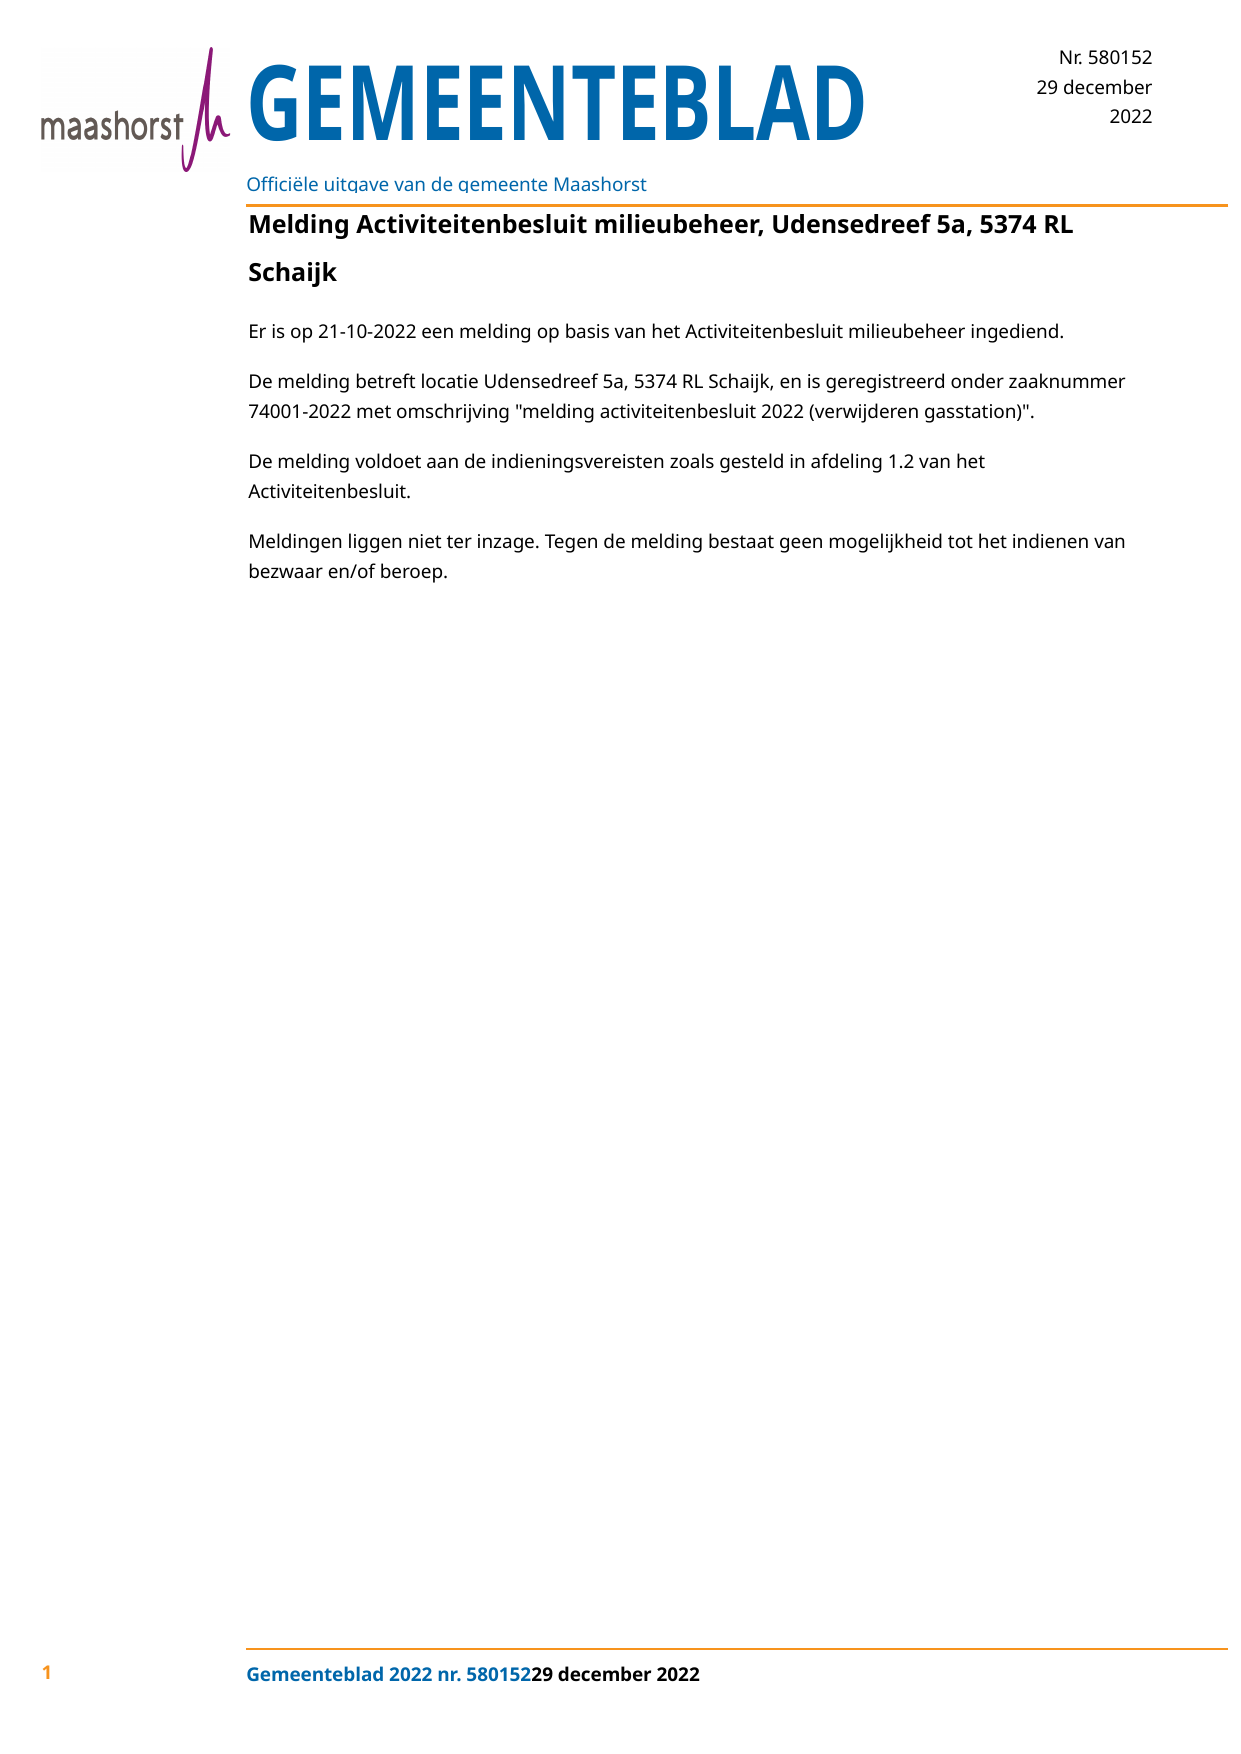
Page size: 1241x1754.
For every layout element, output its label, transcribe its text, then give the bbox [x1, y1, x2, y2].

text Meldingen liggen niet ter inzage. Tegen de melding bestaat geen mogelijkheid tot het indienen van bezwaar en/of beroep. [248, 528, 1152, 584]
text De melding betreft locatie Udensedreef 5a, 5374 RL Schaijk, en is geregistreerd onder zaaknummer 74001-2022 met omschrijving "melding activiteitenbesluit 2022 (verwijderen gasstation)". [248, 368, 1152, 424]
text Er is op 21-10-2022 een melding op basis van het Activiteitenbesluit milieubeheer ingediend. [248, 318, 1152, 344]
text Melding Activiteitenbesluit milieubeheer, Udensedreef 5a, 5374 RL Schaijk [248, 207, 1152, 288]
picture [41, 47, 231, 172]
text De melding voldoet aan de indieningsvereisten zoals gesteld in afdeling 1.2 van het Activiteitenbesluit. [248, 448, 1152, 504]
